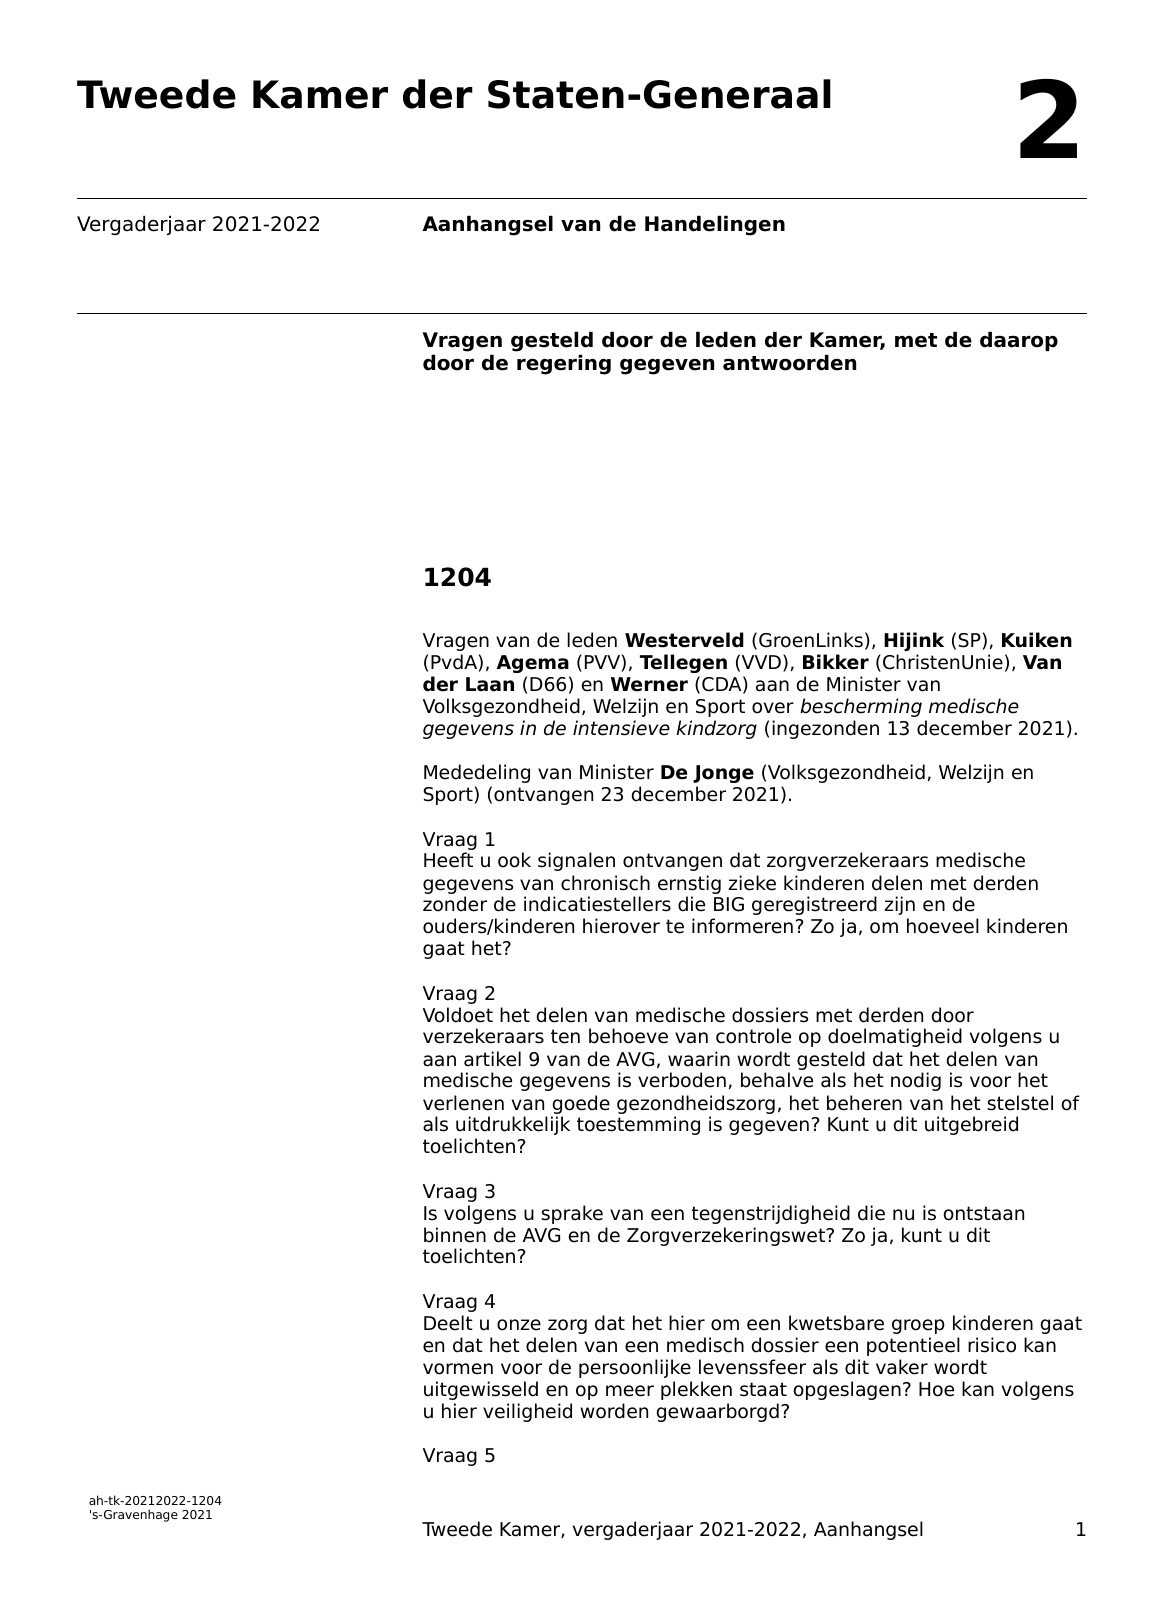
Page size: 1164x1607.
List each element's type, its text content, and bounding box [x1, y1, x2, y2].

text Vraag 3 [422, 1181, 1087, 1202]
table_cell Vragen gesteld door de leden der Kamer, met de daarop door de regering gegeven antwoorden [422, 314, 1087, 375]
table_cell [77, 314, 422, 375]
text Vraag 2 [422, 982, 1087, 1004]
table_cell Vergaderjaar 2021-2022 [77, 199, 422, 313]
text Heeft u ook signalen ontvangen dat zorgverzekeraars medische gegevens van chronisch ernstig zieke kinderen delen met derden zonder de indicatiestellers die BIG geregistreerd zijn en de ouders/kinderen hierover te informeren? Zo ja, om hoeveel kinderen gaat het? [422, 850, 1087, 960]
table_header Tweede Kamer der Staten-Generaal [77, 59, 886, 198]
text 1204 [422, 563, 1087, 592]
text Vragen van de leden Westerveld (GroenLinks), Hijink (SP), Kuiken (PvdA), Agema (PVV), Tellegen (VVD), Bikker (ChristenUnie), Van der Laan (D66) en Werner (CDA) aan de Minister van Volksgezondheid, Welzijn en Sport over bescherming medische gegevens in de intensieve kindzorg (ingezonden 13 december 2021). [422, 630, 1087, 740]
table_header 2 [886, 59, 1087, 198]
text Voldoet het delen van medische dossiers met derden door verzekeraars ten behoeve van controle op doelmatigheid volgens u aan artikel 9 van de AVG, waarin wordt gesteld dat het delen van medische gegevens is verboden, behalve als het nodig is voor het verlenen van goede gezondheidszorg, het beheren van het stelstel of als uitdrukkelijk toestemming is gegeven? Kunt u dit uitgebreid toelichten? [422, 1004, 1087, 1158]
text Mededeling van Minister De Jonge (Volksgezondheid, Welzijn en Sport) (ontvangen 23 december 2021). [422, 762, 1087, 806]
text ah-tk-20212022-1204 [88, 1494, 323, 1508]
table_cell Aanhangsel van de Handelingen [422, 199, 1087, 313]
text Vraag 5 [422, 1445, 1087, 1467]
text Vraag 1 [422, 828, 1087, 850]
text Deelt u onze zorg dat het hier om een kwetsbare groep kinderen gaat en dat het delen van een medisch dossier een potentieel risico kan vormen voor de persoonlijke levenssfeer als dit vaker wordt uitgewisseld en op meer plekken staat opgeslagen? Hoe kan volgens u hier veiligheid worden gewaarborgd? [422, 1313, 1087, 1422]
text Vraag 4 [422, 1291, 1087, 1313]
text 's-Gravenhage 2021 [88, 1508, 323, 1522]
text Is volgens u sprake van een tegenstrijdigheid die nu is ontstaan binnen de AVG en de Zorgverzekeringswet? Zo ja, kunt u dit toelichten? [422, 1202, 1087, 1268]
